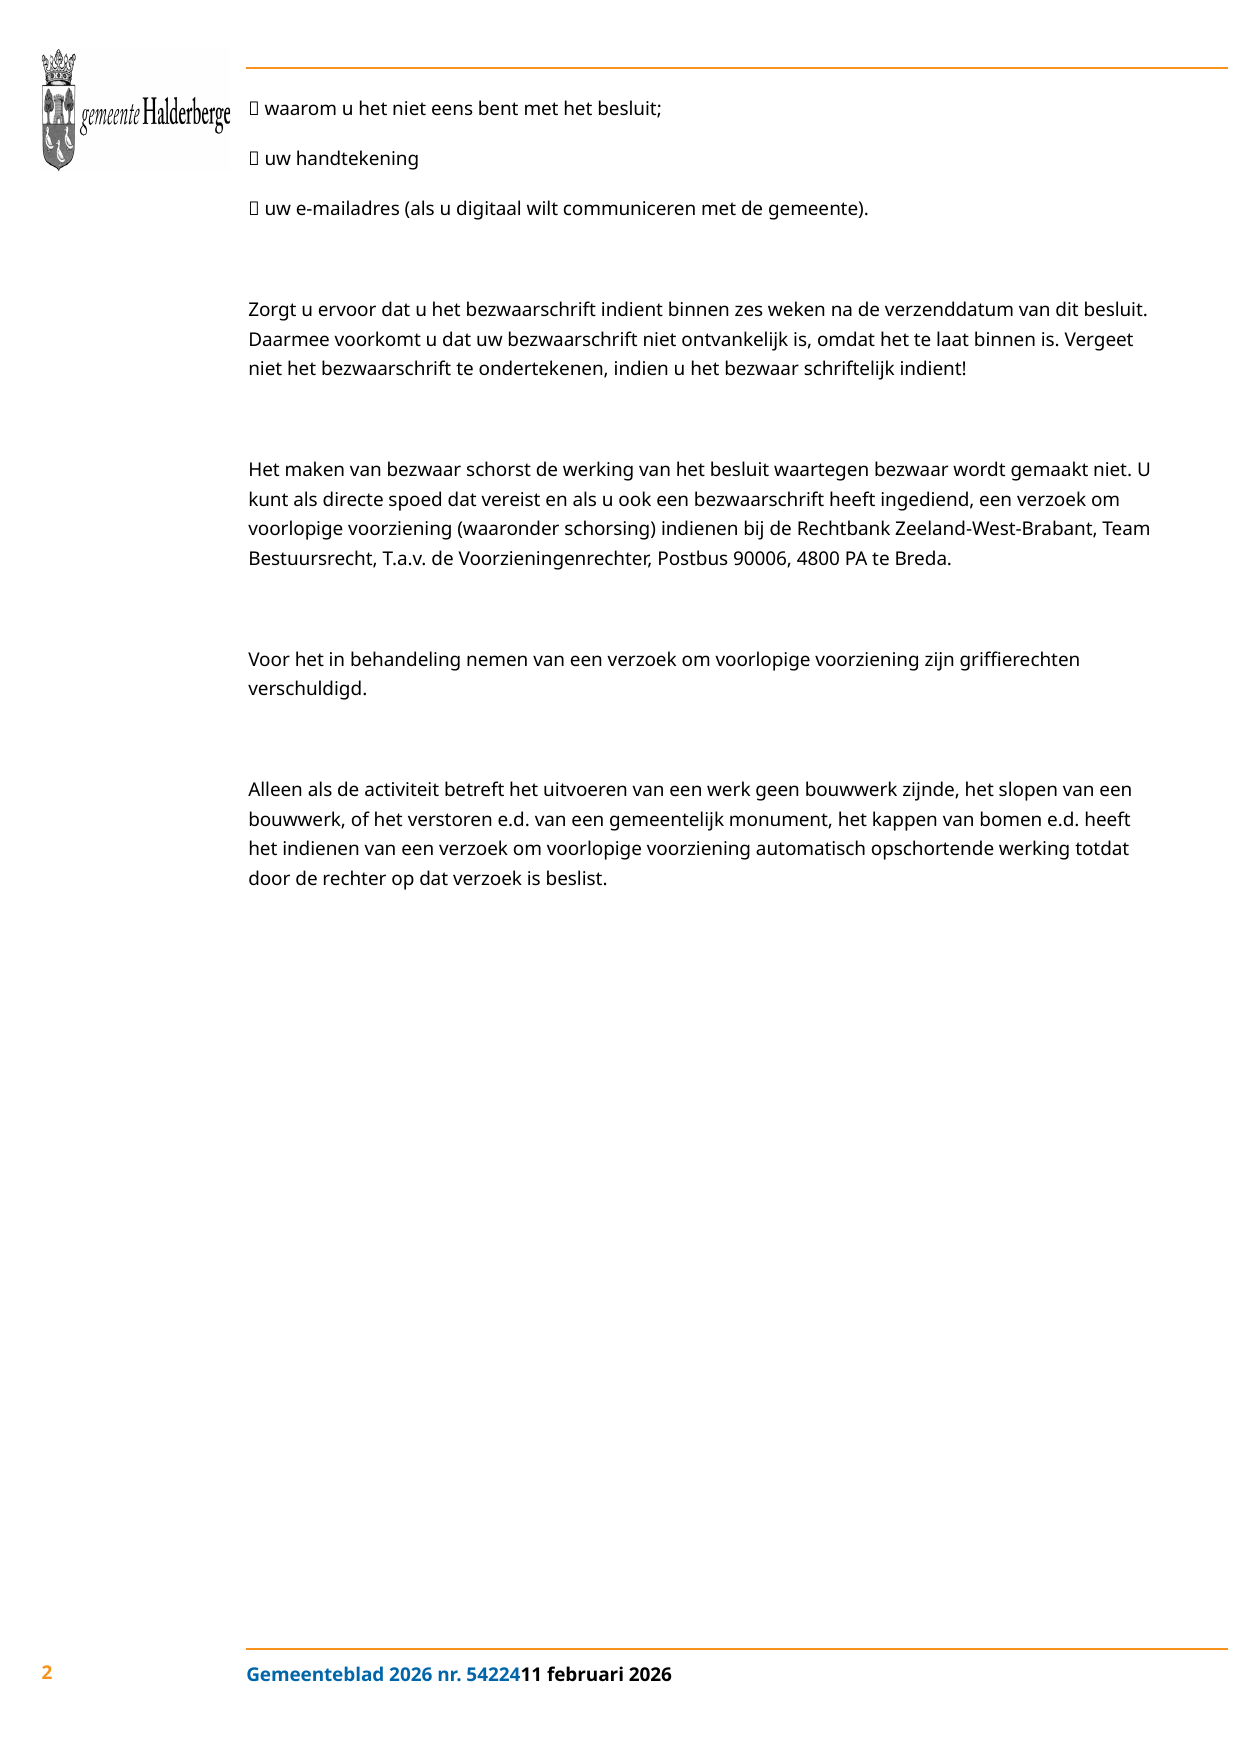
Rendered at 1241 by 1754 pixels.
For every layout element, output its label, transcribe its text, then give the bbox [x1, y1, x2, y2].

text  uw handtekening [248, 145, 1152, 171]
text Zorgt u ervoor dat u het bezwaarschrift indient binnen zes weken na de verzenddatum van dit besluit. Daarmee voorkomt u dat uw bezwaarschrift niet ontvankelijk is, omdat het te laat binnen is. Vergeet niet het bezwaarschrift te ondertekenen, indien u het bezwaar schriftelijk indient! [248, 296, 1152, 381]
text Voor het in behandeling nemen van een verzoek om voorlopige voorziening zijn griffierechten verschuldigd. [248, 646, 1152, 701]
picture [41, 47, 231, 172]
text Alleen als de activiteit betreft het uitvoeren van een werk geen bouwwerk zijnde, het slopen van een bouwwerk, of het verstoren e.d. van een gemeentelijk monument, het kappen van bomen e.d. heeft het indienen van een verzoek om voorlopige voorziening automatisch opschortende werking totdat door de rechter op dat verzoek is beslist. [248, 776, 1152, 891]
text Het maken van bezwaar schorst de werking van het besluit waartegen bezwaar wordt gemaakt niet. U kunt als directe spoed dat vereist en als u ook een bezwaarschrift heeft ingediend, een verzoek om voorlopige voorziening (waaronder schorsing) indienen bij de Rechtbank Zeeland-West-Brabant, Team Bestuursrecht, T.a.v. de Voorzieningenrechter, Postbus 90006, 4800 PA te Breda. [248, 456, 1152, 571]
text  waarom u het niet eens bent met het besluit; [248, 95, 1152, 121]
text  uw e-mailadres (als u digitaal wilt communiceren met de gemeente). [248, 196, 1152, 221]
